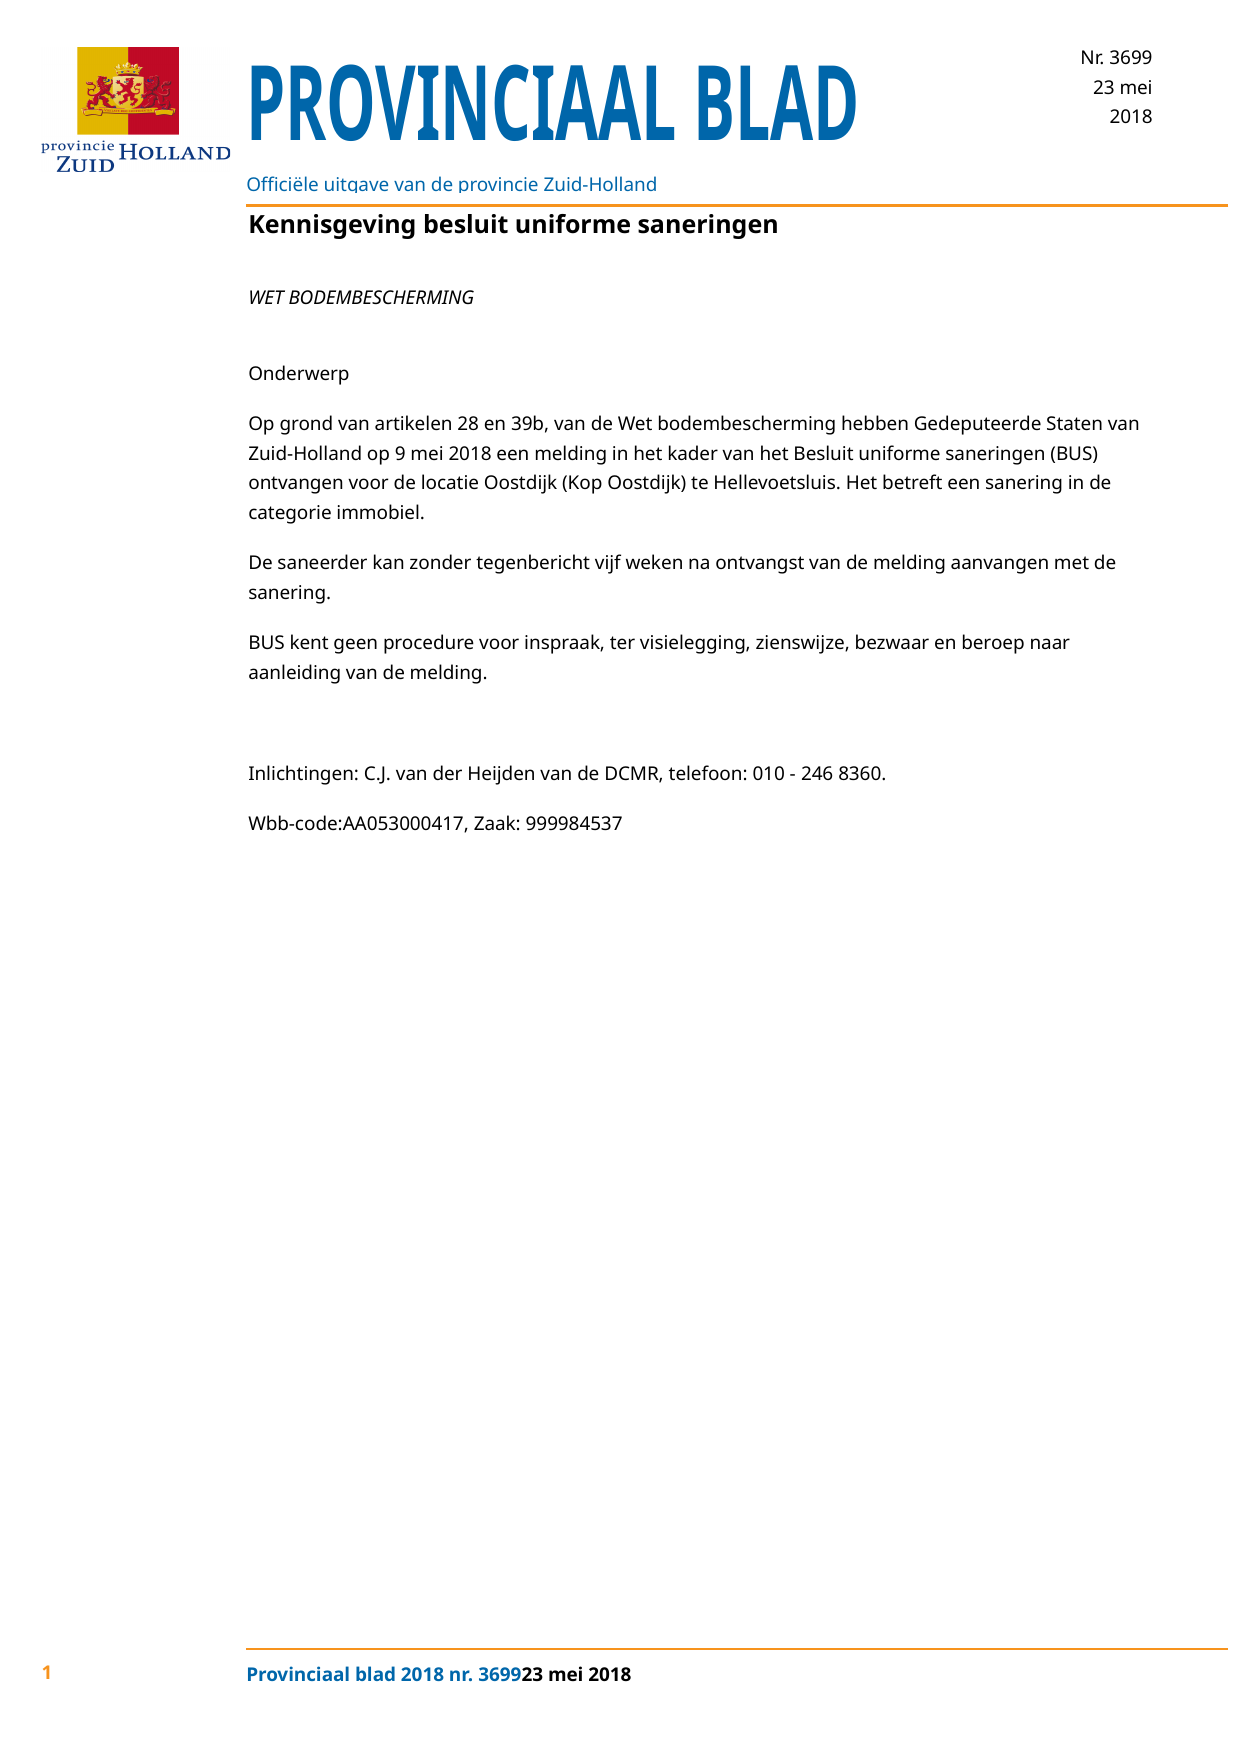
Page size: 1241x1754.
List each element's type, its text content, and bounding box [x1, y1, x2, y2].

text Inlichtingen: C.J. van der Heijden van de DCMR, telefoon: 010 - 246 8360. [248, 760, 1152, 786]
text Op grond van artikelen 28 en 39b, van de Wet bodembescherming hebben Gedeputeerde Staten van Zuid-Holland op 9 mei 2018 een melding in het kader van het Besluit uniforme saneringen (BUS) ontvangen voor de locatie Oostdijk (Kop Oostdijk) te Hellevoetsluis. Het betreft een sanering in de categorie immobiel. [248, 410, 1152, 525]
text Onderwerp [248, 360, 1152, 386]
text Kennisgeving besluit uniforme saneringen [248, 207, 1152, 241]
text De saneerder kan zonder tegenbericht vijf weken na ontvangst van de melding aanvangen met de sanering. [248, 549, 1152, 605]
text Wbb-code:AA053000417, Zaak: 999984537 [248, 810, 1152, 836]
text BUS kent geen procedure voor inspraak, ter visielegging, zienswijze, bezwaar en beroep naar aanleiding van de melding. [248, 629, 1152, 685]
text WET BODEMBESCHERMING [248, 284, 1152, 309]
picture [41, 47, 231, 172]
